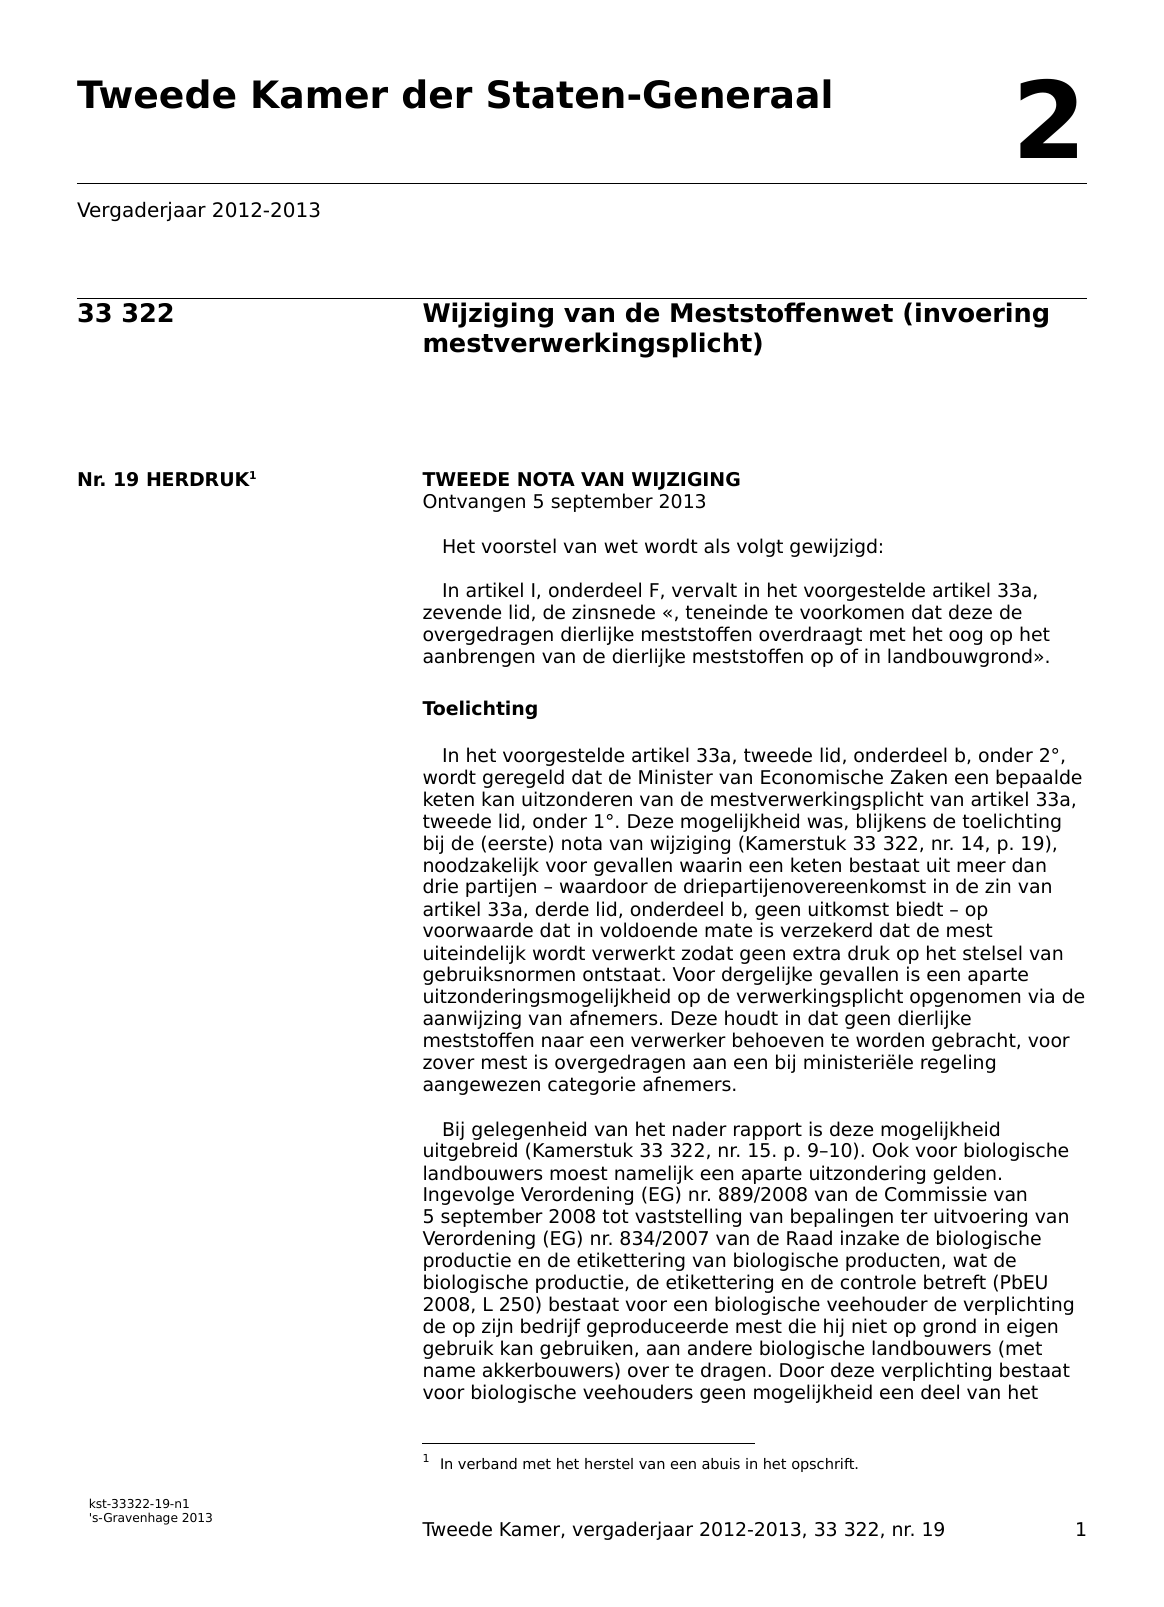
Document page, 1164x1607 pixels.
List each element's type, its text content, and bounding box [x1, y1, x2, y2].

subtitle Nr. 19 HERDRUK TWEEDE NOTA VAN WIJZIGING [77, 469, 1087, 491]
table_cell Vergaderjaar 2012-2013 [77, 184, 1087, 298]
table_header 2 [886, 59, 1087, 183]
table_header Tweede Kamer der Staten-Generaal [77, 59, 886, 183]
subtitle Toelichting [422, 698, 1087, 719]
text In het voorgestelde artikel 33a, tweede lid, onderdeel b, onder 2°, wordt geregeld dat de Minister van Economische Zaken een bepaalde keten kan uitzonderen van de mestverwerkingsplicht van artikel 33a, tweede lid, onder 1°. Deze mogelijkheid was, blijkens de toelichting bij de (eerste) nota van wijziging (Kamerstuk 33 322, nr. 14, p. 19), noodzakelijk voor gevallen waarin een keten bestaat uit meer dan drie partijen – waardoor de driepartijenovereenkomst in de zin van artikel 33a, derde lid, onderdeel b, geen uitkomst biedt – op voorwaarde dat in voldoende mate is verzekerd dat de mest uiteindelijk wordt verwerkt zodat geen extra druk op het stelsel van gebruiksnormen ontstaat. Voor dergelijke gevallen is een aparte uitzonderingsmogelijkheid op de verwerkingsplicht opgenomen via de aanwijzing van afnemers. Deze houdt in dat geen dierlijke meststoffen naar een verwerker behoeven te worden gebracht, voor zover mest is overgedragen aan een bij ministeriële regeling aangewezen categorie afnemers. [422, 744, 1087, 1096]
text In verband met het herstel van een abuis in het opschrift. [422, 1452, 1087, 1474]
text kst-33322-19-n1 [88, 1497, 323, 1511]
text Ontvangen 5 september 2013 [422, 491, 1087, 513]
text 's-Gravenhage 2013 [88, 1511, 323, 1525]
text In artikel I, onderdeel F, vervalt in het voorgestelde artikel 33a, zevende lid, de zinsnede «, teneinde te voorkomen dat deze de overgedragen dierlijke meststoffen overdraagt met het oog op het aanbrengen van de dierlijke meststoffen op of in landbouwgrond». [422, 580, 1087, 668]
text Het voorstel van wet wordt als volgt gewijzigd: [422, 536, 1087, 557]
subtitle 33 322 Wijziging van de Meststoffenwet (invoering mestverwerkingsplicht) [77, 299, 1087, 358]
text Bij gelegenheid van het nader rapport is deze mogelijkheid uitgebreid (Kamerstuk 33 322, nr. 15. p. 9–10). Ook voor biologische landbouwers moest namelijk een aparte uitzondering gelden. Ingevolge Verordening (EG) nr. 889/2008 van de Commissie van 5 september 2008 tot vaststelling van bepalingen ter uitvoering van Verordening (EG) nr. 834/2007 van de Raad inzake de biologische productie en de etikettering van biologische producten, wat de biologische productie, de etikettering en de controle betreft (PbEU 2008, L 250) bestaat voor een biologische veehouder de verplichting de op zijn bedrijf geproduceerde mest die hij niet op grond in eigen gebruik kan gebruiken, aan andere biologische landbouwers (met name akkerbouwers) over te dragen. Door deze verplichting bestaat voor biologische veehouders geen mogelijkheid een deel van het [422, 1118, 1087, 1404]
